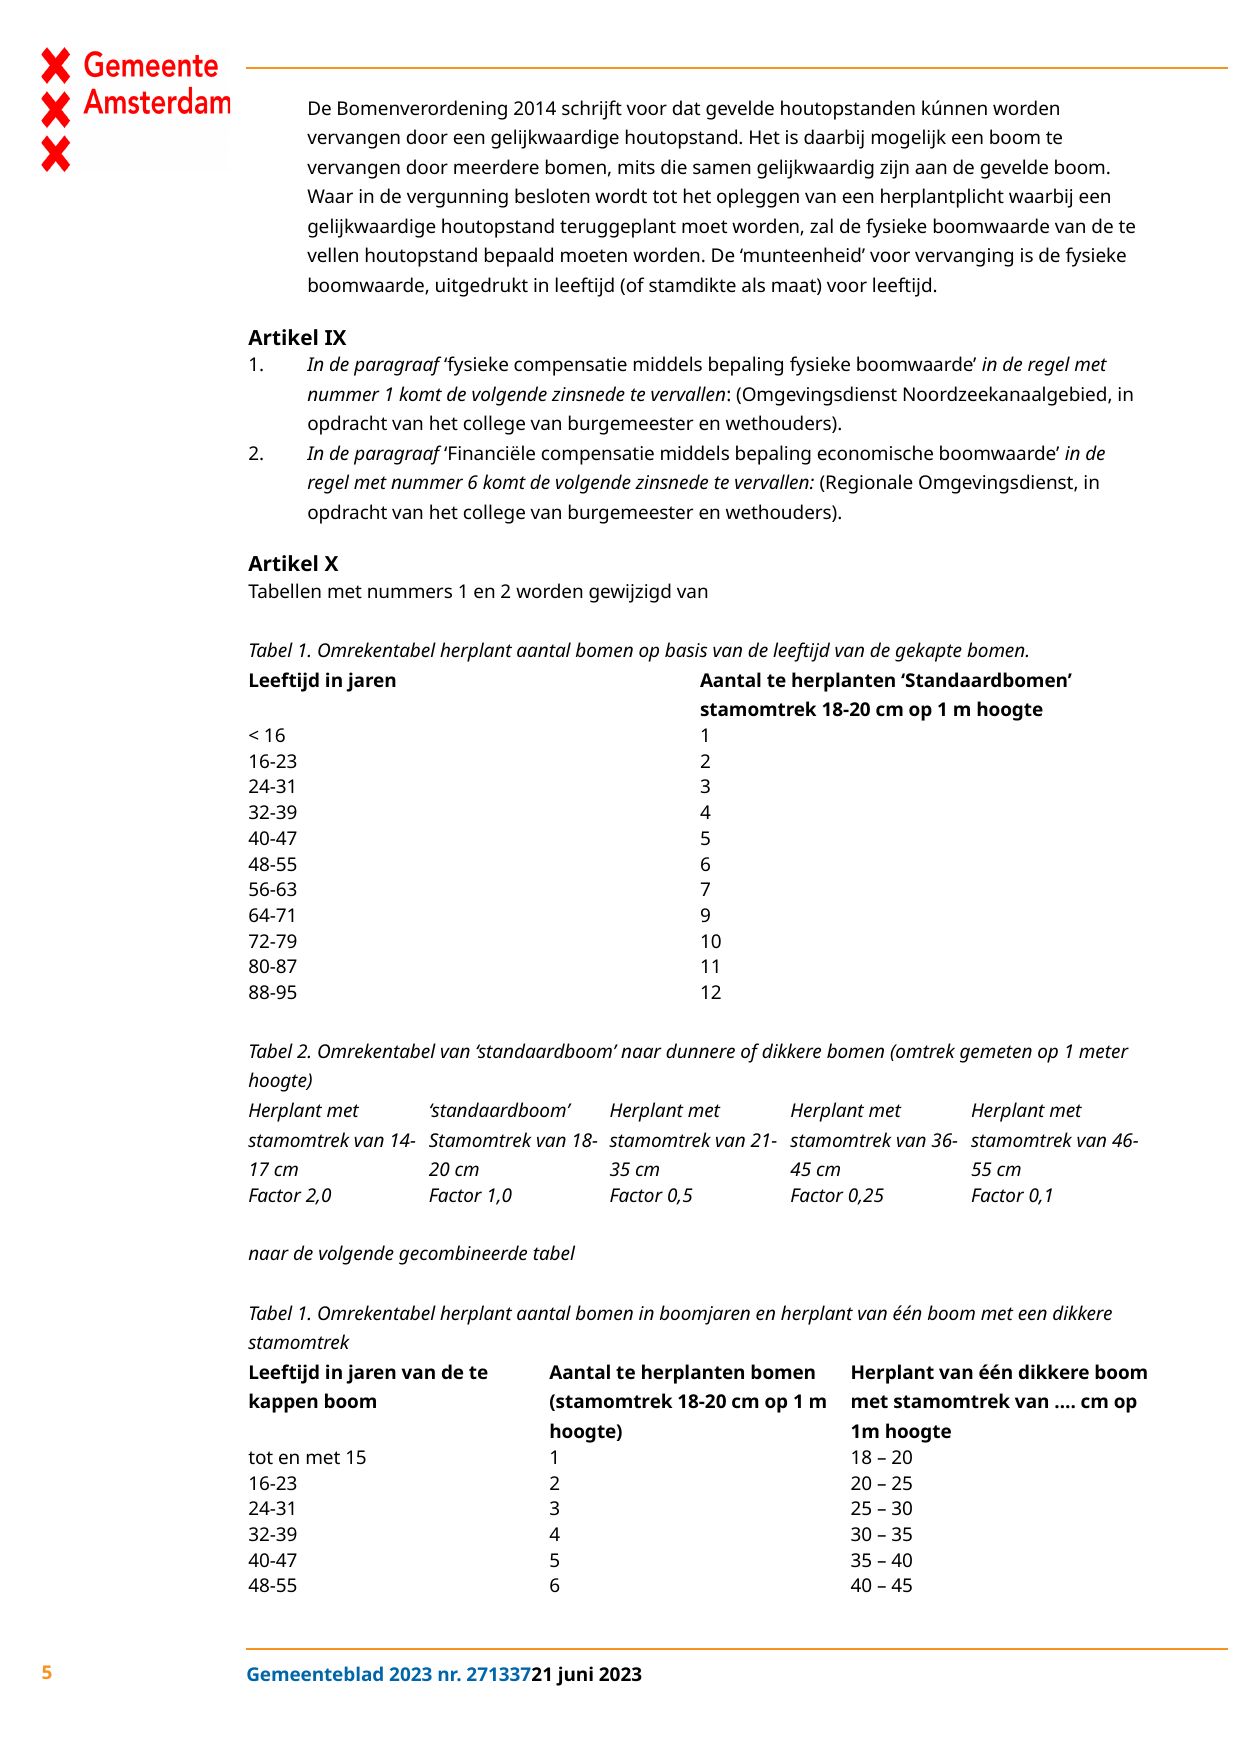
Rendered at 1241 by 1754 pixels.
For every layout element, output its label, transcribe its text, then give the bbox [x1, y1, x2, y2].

table_cell 24-31 [248, 774, 700, 799]
table_cell 6 [549, 1573, 850, 1598]
text Artikel X [248, 549, 1152, 578]
table_cell 72-79 [248, 928, 700, 954]
table_cell 48-55 [248, 851, 700, 876]
table_cell 20 – 25 [850, 1470, 1152, 1495]
table_cell Factor 0,1 [971, 1182, 1152, 1208]
table_cell 40 – 45 [850, 1573, 1152, 1598]
table_cell 32-39 [248, 1521, 549, 1547]
text naar de volgende gecombineerde tabel [248, 1241, 1152, 1266]
table_header ‘standaardboom’ Stamomtrek van 18-20 cm [429, 1097, 609, 1182]
table_header Leeftijd in jaren van de te kappen boom [248, 1359, 549, 1444]
list In de paragraaf ‘fysieke compensatie middels bepaling fysieke boomwaarde’ in de regel met nummer 1 komt de volgende zinsnede te vervallen: (Omgevingsdienst Noordzeekanaalgebied, in opdracht van het college van burgemeester en wethouders). [248, 351, 1152, 436]
table_cell 4 [700, 799, 1152, 825]
table_cell 40-47 [248, 1547, 549, 1573]
table_cell 48-55 [248, 1573, 549, 1598]
table_cell 24-31 [248, 1495, 549, 1521]
text Tabel 2. Omrekentabel van ‘standaardboom’ naar dunnere of dikkere bomen (omtrek gemeten op 1 meter hoogte) [248, 1038, 1152, 1093]
list In de paragraaf ‘Financiële compensatie middels bepaling economische boomwaarde’ in de regel met nummer 6 komt de volgende zinsnede te vervallen: (Regionale Omgevingsdienst, in opdracht van het college van burgemeester en wethouders). [248, 440, 1152, 525]
table_cell 6 [700, 851, 1152, 876]
table_cell 40-47 [248, 825, 700, 851]
table_cell 9 [700, 902, 1152, 928]
table_header Leeftijd in jaren [248, 667, 700, 722]
table_header Herplant van één dikkere boom met stamomtrek van …. cm op 1m hoogte [850, 1359, 1152, 1444]
table_cell 2 [700, 748, 1152, 773]
table_cell 25 – 30 [850, 1495, 1152, 1521]
table_cell 2 [549, 1470, 850, 1495]
table_cell 7 [700, 876, 1152, 902]
table_header Herplant met stamomtrek van 46-55 cm [971, 1097, 1152, 1182]
table_cell 30 – 35 [850, 1521, 1152, 1547]
table_cell 35 – 40 [850, 1547, 1152, 1573]
table_cell Factor 0,25 [790, 1182, 971, 1208]
picture [41, 47, 231, 172]
table_header Aantal te herplanten ‘Standaardbomen’ stamomtrek 18-20 cm op 1 m hoogte [700, 667, 1152, 722]
table_cell 16-23 [248, 748, 700, 773]
text Tabel 1. Omrekentabel herplant aantal bomen op basis van de leeftijd van de gekapte bomen. [248, 637, 1152, 663]
table_cell Factor 1,0 [429, 1182, 609, 1208]
table_cell < 16 [248, 722, 700, 748]
table_cell 56-63 [248, 876, 700, 902]
table_cell 4 [549, 1521, 850, 1547]
text Artikel IX [248, 323, 1152, 351]
table_cell 88-95 [248, 979, 700, 1005]
table_cell 80-87 [248, 954, 700, 979]
text Tabel 1. Omrekentabel herplant aantal bomen in boomjaren en herplant van één boom met een dikkere stamomtrek [248, 1300, 1152, 1355]
table_cell 16-23 [248, 1470, 549, 1495]
text Tabellen met nummers 1 en 2 worden gewijzigd van [248, 578, 1152, 604]
table_cell Factor 0,5 [609, 1182, 790, 1208]
table_cell 11 [700, 954, 1152, 979]
table_cell tot en met 15 [248, 1444, 549, 1470]
table_cell 32-39 [248, 799, 700, 825]
list De Bomenverordening 2014 schrijft voor dat gevelde houtopstanden kúnnen worden vervangen door een gelijkwaardige houtopstand. Het is daarbij mogelijk een boom te vervangen door meerdere bomen, mits die samen gelijkwaardig zijn aan de gevelde boom. Waar in de vergunning besloten wordt tot het opleggen van een herplantplicht waarbij een gelijkwaardige houtopstand teruggeplant moet worden, zal de fysieke boomwaarde van de te vellen houtopstand bepaald moeten worden. De ‘munteenheid’ voor vervanging is de fysieke boomwaarde, uitgedrukt in leeftijd (of stamdikte als maat) voor leeftijd. [248, 95, 1152, 298]
table_cell 18 – 20 [850, 1444, 1152, 1470]
table_header Herplant met stamomtrek van 36-45 cm [790, 1097, 971, 1182]
table_cell Factor 2,0 [248, 1182, 429, 1208]
table_cell 12 [700, 979, 1152, 1005]
table_cell 3 [549, 1495, 850, 1521]
table_cell 5 [700, 825, 1152, 851]
table_cell 3 [700, 774, 1152, 799]
table_header Aantal te herplanten bomen (stamomtrek 18-20 cm op 1 m hoogte) [549, 1359, 850, 1444]
table_cell 5 [549, 1547, 850, 1573]
table_cell 1 [700, 722, 1152, 748]
table_header Herplant met stamomtrek van 14-17 cm [248, 1097, 429, 1182]
table_header Herplant met stamomtrek van 21-35 cm [609, 1097, 790, 1182]
table_cell 64-71 [248, 902, 700, 928]
table_cell 10 [700, 928, 1152, 954]
table_cell 1 [549, 1444, 850, 1470]
